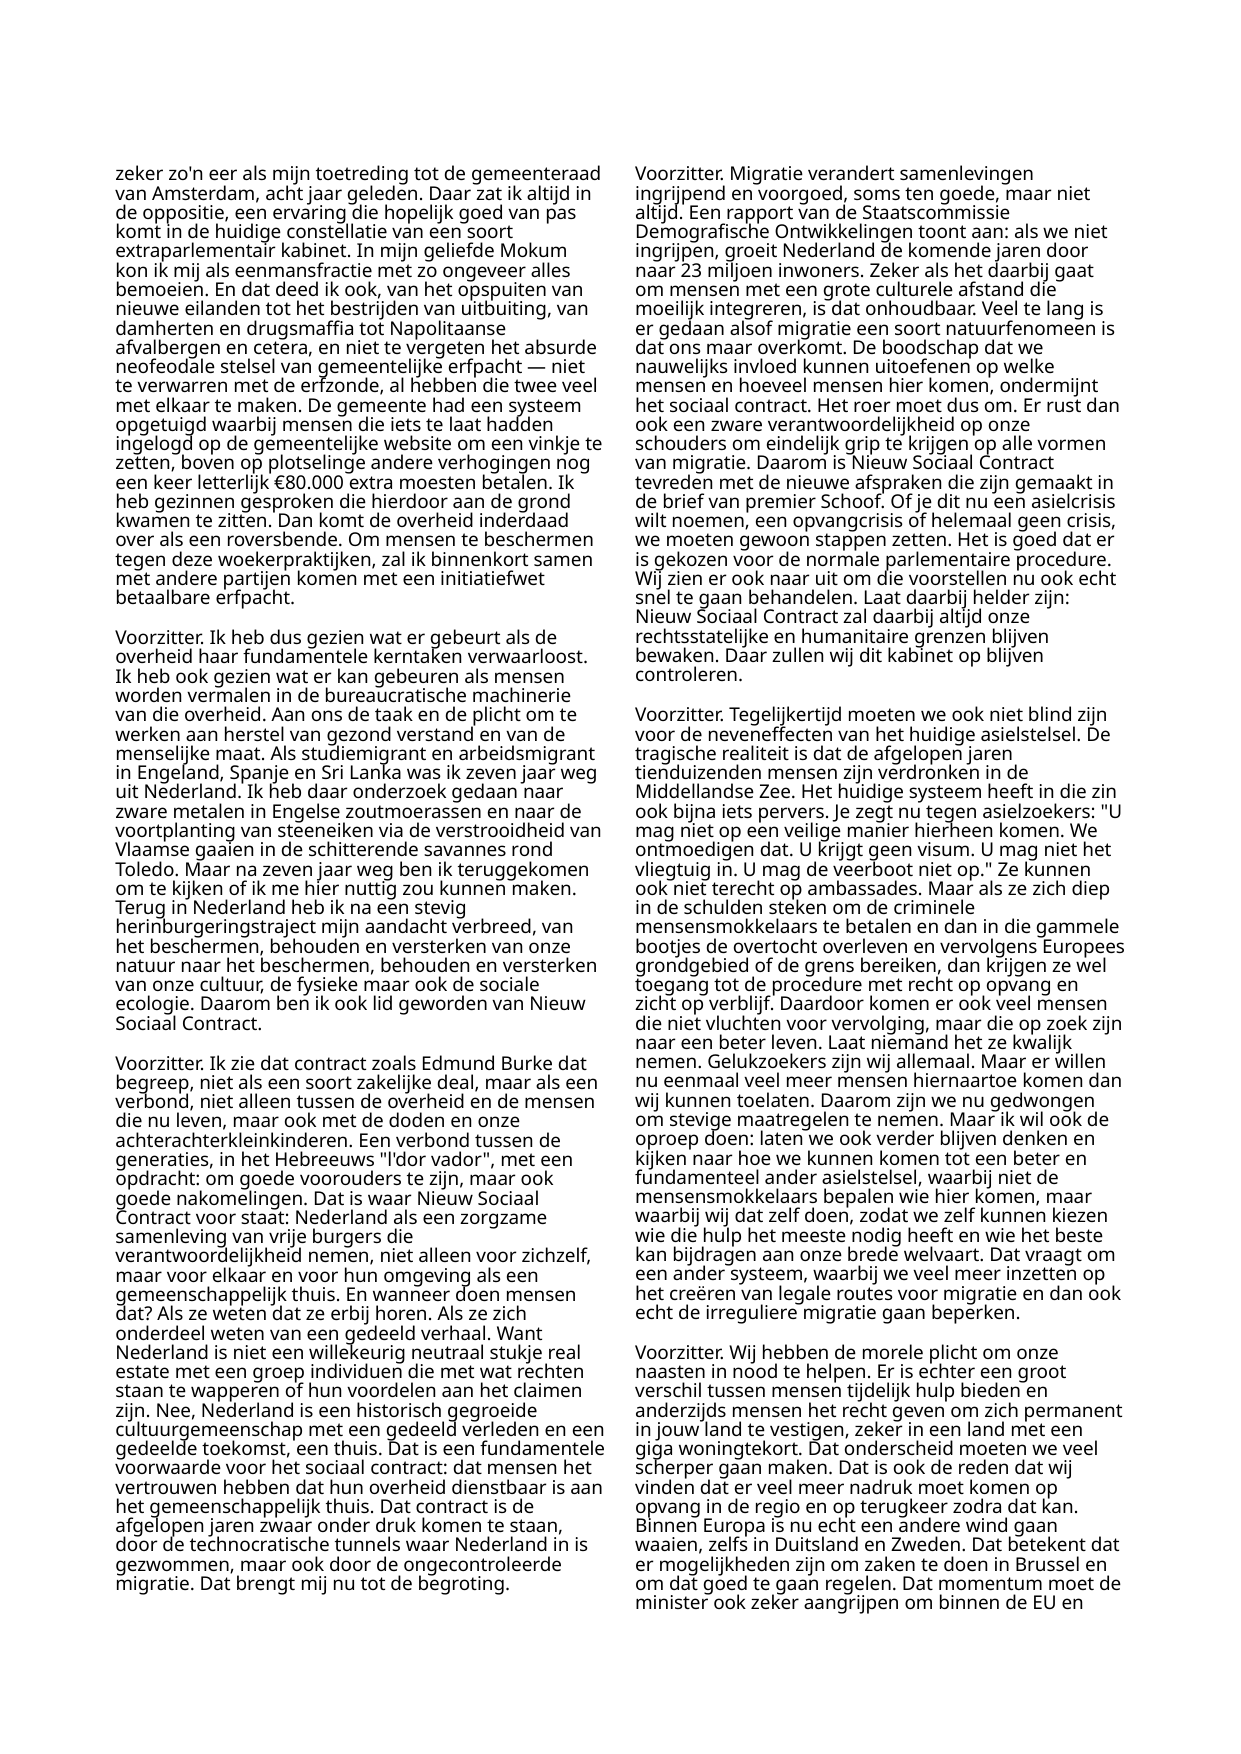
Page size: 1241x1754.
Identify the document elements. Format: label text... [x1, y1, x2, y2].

text Voorzitter. Migratie verandert samenlevingen ingrijpend en voorgoed, soms ten goede, maar niet altijd. Een rapport van de Staatscommissie Demografische Ontwikkelingen toont aan: als we niet ingrijpen, groeit Nederland de komende jaren door naar 23 miljoen inwoners. Zeker als het daarbij gaat om mensen met een grote culturele afstand die moeilijk integreren, is dat onhoudbaar. Veel te lang is er gedaan alsof migratie een soort natuurfenomeen is dat ons maar overkomt. De boodschap dat we nauwelijks invloed kunnen uitoefenen op welke mensen en hoeveel mensen hier komen, ondermijnt het sociaal contract. Het roer moet dus om. Er rust dan ook een zware verantwoordelijkheid op onze schouders om eindelijk grip te krijgen op alle vormen van migratie. Daarom is Nieuw Sociaal Contract tevreden met de nieuwe afspraken die zijn gemaakt in de brief van premier Schoof. Of je dit nu een asielcrisis wilt noemen, een opvangcrisis of helemaal geen crisis, we moeten gewoon stappen zetten. Het is goed dat er is gekozen voor de normale parlementaire procedure. Wij zien er ook naar uit om die voorstellen nu ook echt snel te gaan behandelen. Laat daarbij helder zijn: Nieuw Sociaal Contract zal daarbij altijd onze rechtsstatelijke en humanitaire grenzen blijven bewaken. Daar zullen wij dit kabinet op blijven controleren. [635, 165, 1125, 686]
text Voorzitter. Ik zie dat contract zoals Edmund Burke dat begreep, niet als een soort zakelijke deal, maar als een verbond, niet alleen tussen de overheid en de mensen die nu leven, maar ook met de doden en onze achterachterkleinkinderen. Een verbond tussen de generaties, in het Hebreeuws "l'dor vador", met een opdracht: om goede voorouders te zijn, maar ook goede nakomelingen. Dat is waar Nieuw Sociaal Contract voor staat: Nederland als een zorgzame samenleving van vrije burgers die verantwoordelijkheid nemen, niet alleen voor zichzelf, maar voor elkaar en voor hun omgeving als een gemeenschappelijk thuis. En wanneer doen mensen dat? Als ze weten dat ze erbij horen. Als ze zich onderdeel weten van een gedeeld verhaal. Want Nederland is niet een willekeurig neutraal stukje real estate met een groep individuen die met wat rechten staan te wapperen of hun voordelen aan het claimen zijn. Nee, Nederland is een historisch gegroeide cultuurgemeenschap met een gedeeld verleden en een gedeelde toekomst, een thuis. Dat is een fundamentele voorwaarde voor het sociaal contract: dat mensen het vertrouwen hebben dat hun overheid dienstbaar is aan het gemeenschappelijk thuis. Dat contract is de afgelopen jaren zwaar onder druk komen te staan, door de technocratische tunnels waar Nederland in is gezwommen, maar ook door de ongecontroleerde migratie. Dat brengt mij nu tot de begroting. [115, 1055, 605, 1594]
text zeker zo'n eer als mijn toetreding tot de gemeenteraad van Amsterdam, acht jaar geleden. Daar zat ik altijd in de oppositie, een ervaring die hopelijk goed van pas komt in de huidige constellatie van een soort extraparlementair kabinet. In mijn geliefde Mokum kon ik mij als eenmansfractie met zo ongeveer alles bemoeien. En dat deed ik ook, van het opspuiten van nieuwe eilanden tot het bestrijden van uitbuiting, van damherten en drugsmaffia tot Napolitaanse afvalbergen en cetera, en niet te vergeten het absurde neofeodale stelsel van gemeentelijke erfpacht — niet te verwarren met de erfzonde, al hebben die twee veel met elkaar te maken. De gemeente had een systeem opgetuigd waarbij mensen die iets te laat hadden ingelogd op de gemeentelijke website om een vinkje te zetten, boven op plotselinge andere verhogingen nog een keer letterlijk €80.000 extra moesten betalen. Ik heb gezinnen gesproken die hierdoor aan de grond kwamen te zitten. Dan komt de overheid inderdaad over als een roversbende. Om mensen te beschermen tegen deze woekerpraktijken, zal ik binnenkort samen met andere partijen komen met een initiatiefwet betaalbare erfpacht. [115, 165, 605, 608]
text Voorzitter. Tegelijkertijd moeten we ook niet blind zijn voor de neveneffecten van het huidige asielstelsel. De tragische realiteit is dat de afgelopen jaren tienduizenden mensen zijn verdronken in de Middellandse Zee. Het huidige systeem heeft in die zin ook bijna iets pervers. Je zegt nu tegen asielzoekers: "U mag niet op een veilige manier hierheen komen. We ontmoedigen dat. U krijgt geen visum. U mag niet het vliegtuig in. U mag de veerboot niet op." Ze kunnen ook niet terecht op ambassades. Maar als ze zich diep in de schulden steken om de criminele mensensmokkelaars te betalen en dan in die gammele bootjes de overtocht overleven en vervolgens Europees grondgebied of de grens bereiken, dan krijgen ze wel toegang tot de procedure met recht op opvang en zicht op verblijf. Daardoor komen er ook veel mensen die niet vluchten voor vervolging, maar die op zoek zijn naar een beter leven. Laat niemand het ze kwalijk nemen. Gelukzoekers zijn wij allemaal. Maar er willen nu eenmaal veel meer mensen hiernaartoe komen dan wij kunnen toelaten. Daarom zijn we nu gedwongen om stevige maatregelen te nemen. Maar ik wil ook de oproep doen: laten we ook verder blijven denken en kijken naar hoe we kunnen komen tot een beter en fundamenteel ander asielstelsel, waarbij niet de mensensmokkelaars bepalen wie hier komen, maar waarbij wij dat zelf doen, zodat we zelf kunnen kiezen wie die hulp het meeste nodig heeft en wie het beste kan bijdragen aan onze brede welvaart. Dat vraagt om een ander systeem, waarbij we veel meer inzetten op het creëren van legale routes voor migratie en dan ook echt de irreguliere migratie gaan beperken. [635, 706, 1125, 1323]
text Voorzitter. Ik heb dus gezien wat er gebeurt als de overheid haar fundamentele kerntaken verwaarloost. Ik heb ook gezien wat er kan gebeuren als mensen worden vermalen in de bureaucratische machinerie van die overheid. Aan ons de taak en de plicht om te werken aan herstel van gezond verstand en van de menselijke maat. Als studiemigrant en arbeidsmigrant in Engeland, Spanje en Sri Lanka was ik zeven jaar weg uit Nederland. Ik heb daar onderzoek gedaan naar zware metalen in Engelse zoutmoerassen en naar de voortplanting van steeneiken via de verstrooidheid van Vlaamse gaaien in de schitterende savannes rond Toledo. Maar na zeven jaar weg ben ik teruggekomen om te kijken of ik me hier nuttig zou kunnen maken. Terug in Nederland heb ik na een stevig herinburgeringstraject mijn aandacht verbreed, van het beschermen, behouden en versterken van onze natuur naar het beschermen, behouden en versterken van onze cultuur, de fysieke maar ook de sociale ecologie. Daarom ben ik ook lid geworden van Nieuw Sociaal Contract. [115, 629, 605, 1034]
text Voorzitter. Wij hebben de morele plicht om onze naasten in nood te helpen. Er is echter een groot verschil tussen mensen tijdelijk hulp bieden en anderzijds mensen het recht geven om zich permanent in jouw land te vestigen, zeker in een land met een giga woningtekort. Dat onderscheid moeten we veel scherper gaan maken. Dat is ook de reden dat wij vinden dat er veel meer nadruk moet komen op opvang in de regio en op terugkeer zodra dat kan. Binnen Europa is nu echt een andere wind gaan waaien, zelfs in Duitsland en Zweden. Dat betekent dat er mogelijkheden zijn om zaken te doen in Brussel en om dat goed te gaan regelen. Dat momentum moet de minister ook zeker aangrijpen om binnen de EU en [635, 1344, 1125, 1613]
